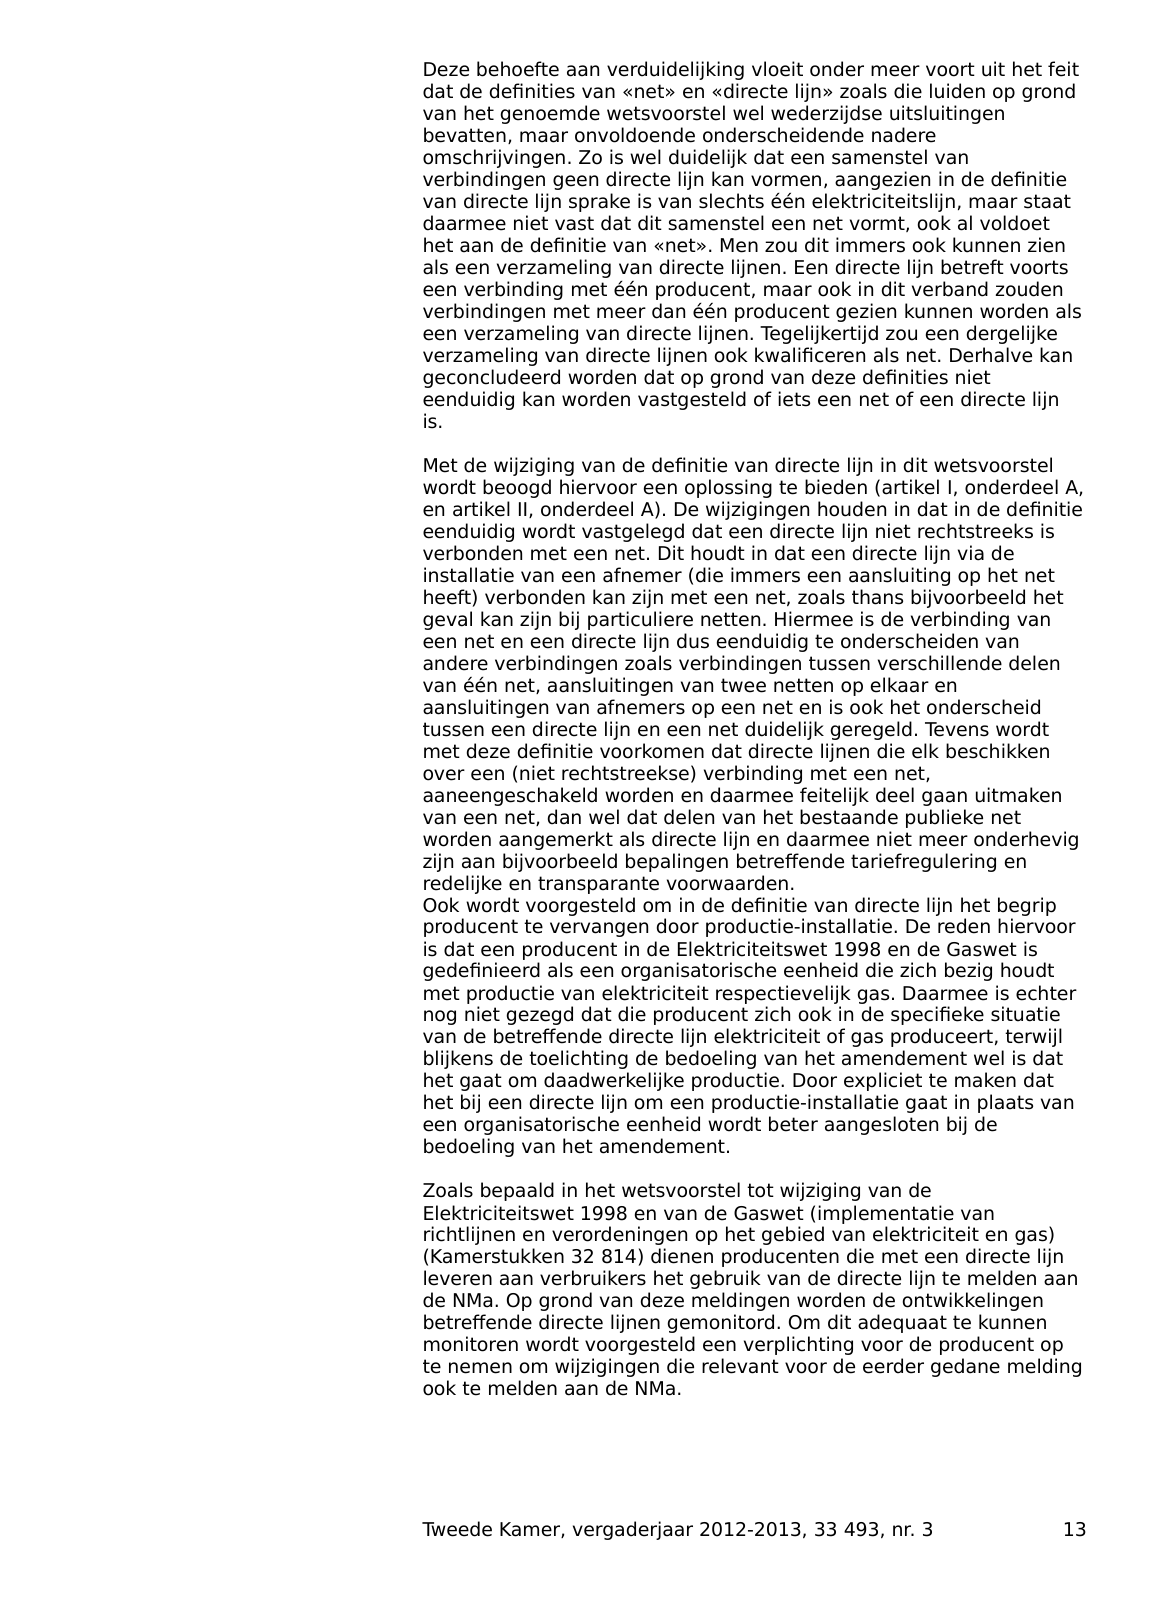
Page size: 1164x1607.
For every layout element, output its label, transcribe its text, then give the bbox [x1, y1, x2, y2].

text Ook wordt voorgesteld om in de definitie van directe lijn het begrip producent te vervangen door productie-installatie. De reden hiervoor is dat een producent in de Elektriciteitswet 1998 en de Gaswet is gedefinieerd als een organisatorische eenheid die zich bezig houdt met productie van elektriciteit respectievelijk gas. Daarmee is echter nog niet gezegd dat die producent zich ook in de specifieke situatie van de betreffende directe lijn elektriciteit of gas produceert, terwijl blijkens de toelichting de bedoeling van het amendement wel is dat het gaat om daadwerkelijke productie. Door expliciet te maken dat het bij een directe lijn om een productie-installatie gaat in plaats van een organisatorische eenheid wordt beter aangesloten bij de bedoeling van het amendement. [422, 894, 1087, 1158]
text Met de wijziging van de definitie van directe lijn in dit wetsvoorstel wordt beoogd hiervoor een oplossing te bieden (artikel I, onderdeel A, en artikel II, onderdeel A). De wijzigingen houden in dat in de definitie eenduidig wordt vastgelegd dat een directe lijn niet rechtstreeks is verbonden met een net. Dit houdt in dat een directe lijn via de installatie van een afnemer (die immers een aansluiting op het net heeft) verbonden kan zijn met een net, zoals thans bijvoorbeeld het geval kan zijn bij particuliere netten. Hiermee is de verbinding van een net en een directe lijn dus eenduidig te onderscheiden van andere verbindingen zoals verbindingen tussen verschillende delen van één net, aansluitingen van twee netten op elkaar en aansluitingen van afnemers op een net en is ook het onderscheid tussen een directe lijn en een net duidelijk geregeld. Tevens wordt met deze definitie voorkomen dat directe lijnen die elk beschikken over een (niet rechtstreekse) verbinding met een net, aaneengeschakeld worden en daarmee feitelijk deel gaan uitmaken van een net, dan wel dat delen van het bestaande publieke net worden aangemerkt als directe lijn en daarmee niet meer onderhevig zijn aan bijvoorbeeld bepalingen betreffende tariefregulering en redelijke en transparante voorwaarden. [422, 455, 1087, 894]
text Zoals bepaald in het wetsvoorstel tot wijziging van de Elektriciteitswet 1998 en van de Gaswet (implementatie van richtlijnen en verordeningen op het gebied van elektriciteit en gas) (Kamerstukken 32 814) dienen producenten die met een directe lijn leveren aan verbruikers het gebruik van de directe lijn te melden aan de NMa. Op grond van deze meldingen worden de ontwikkelingen betreffende directe lijnen gemonitord. Om dit adequaat te kunnen monitoren wordt voorgesteld een verplichting voor de producent op te nemen om wijzigingen die relevant voor de eerder gedane melding ook te melden aan de NMa. [422, 1180, 1087, 1400]
text Deze behoefte aan verduidelijking vloeit onder meer voort uit het feit dat de definities van «net» en «directe lijn» zoals die luiden op grond van het genoemde wetsvoorstel wel wederzijdse uitsluitingen bevatten, maar onvoldoende onderscheidende nadere omschrijvingen. Zo is wel duidelijk dat een samenstel van verbindingen geen directe lijn kan vormen, aangezien in de definitie van directe lijn sprake is van slechts één elektriciteitslijn, maar staat daarmee niet vast dat dit samenstel een net vormt, ook al voldoet het aan de definitie van «net». Men zou dit immers ook kunnen zien als een verzameling van directe lijnen. Een directe lijn betreft voorts een verbinding met één producent, maar ook in dit verband zouden verbindingen met meer dan één producent gezien kunnen worden als een verzameling van directe lijnen. Tegelijkertijd zou een dergelijke verzameling van directe lijnen ook kwalificeren als net. Derhalve kan geconcludeerd worden dat op grond van deze definities niet eenduidig kan worden vastgesteld of iets een net of een directe lijn is. [422, 59, 1087, 433]
